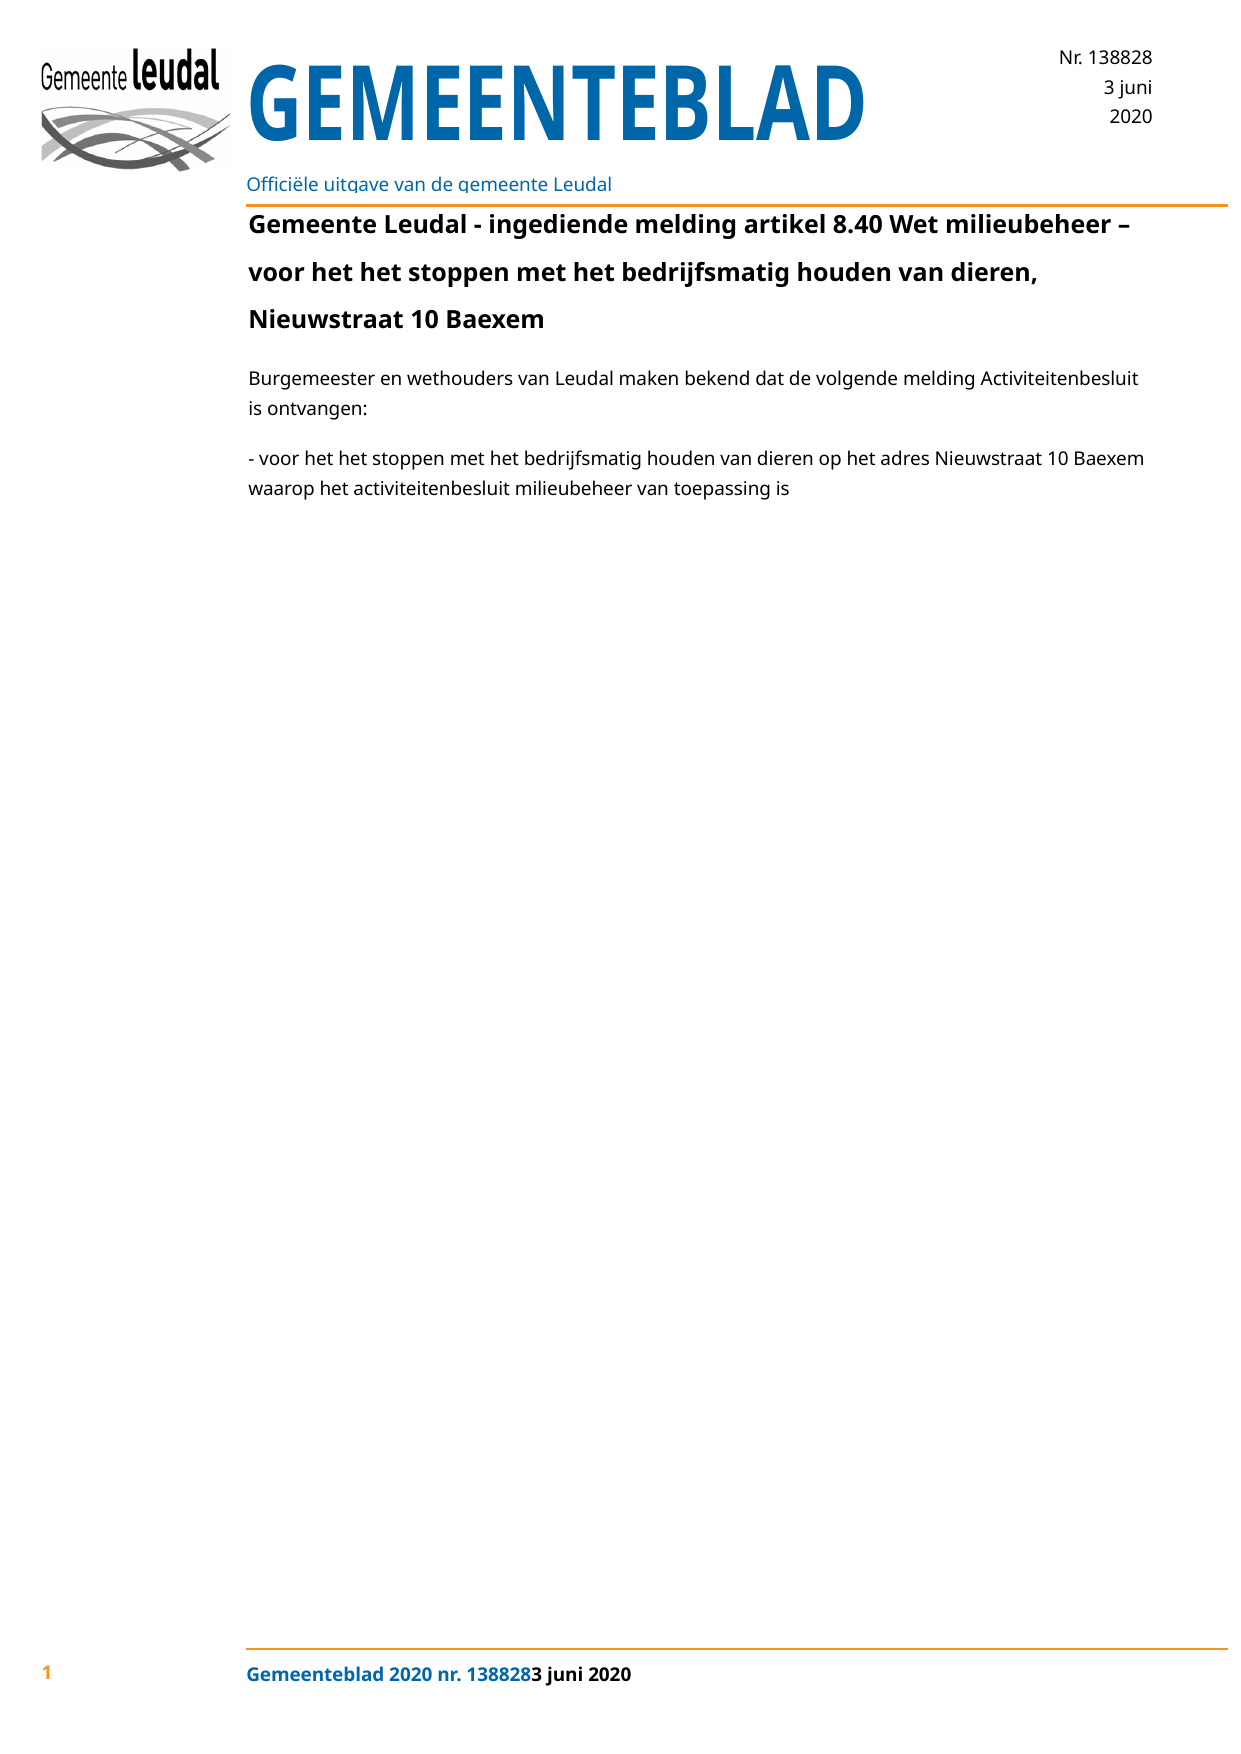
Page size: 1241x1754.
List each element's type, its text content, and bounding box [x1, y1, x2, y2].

text - voor het het stoppen met het bedrijfsmatig houden van dieren op het adres Nieuwstraat 10 Baexem waarop het activiteitenbesluit milieubeheer van toepassing is [248, 446, 1152, 501]
picture [41, 47, 231, 172]
text Gemeente Leudal - ingediende melding artikel 8.40 Wet milieubeheer – voor het het stoppen met het bedrijfsmatig houden van dieren, Nieuwstraat 10 Baexem [248, 207, 1152, 336]
text Burgemeester en wethouders van Leudal maken bekend dat de volgende melding Activiteitenbesluit is ontvangen: [248, 366, 1152, 421]
